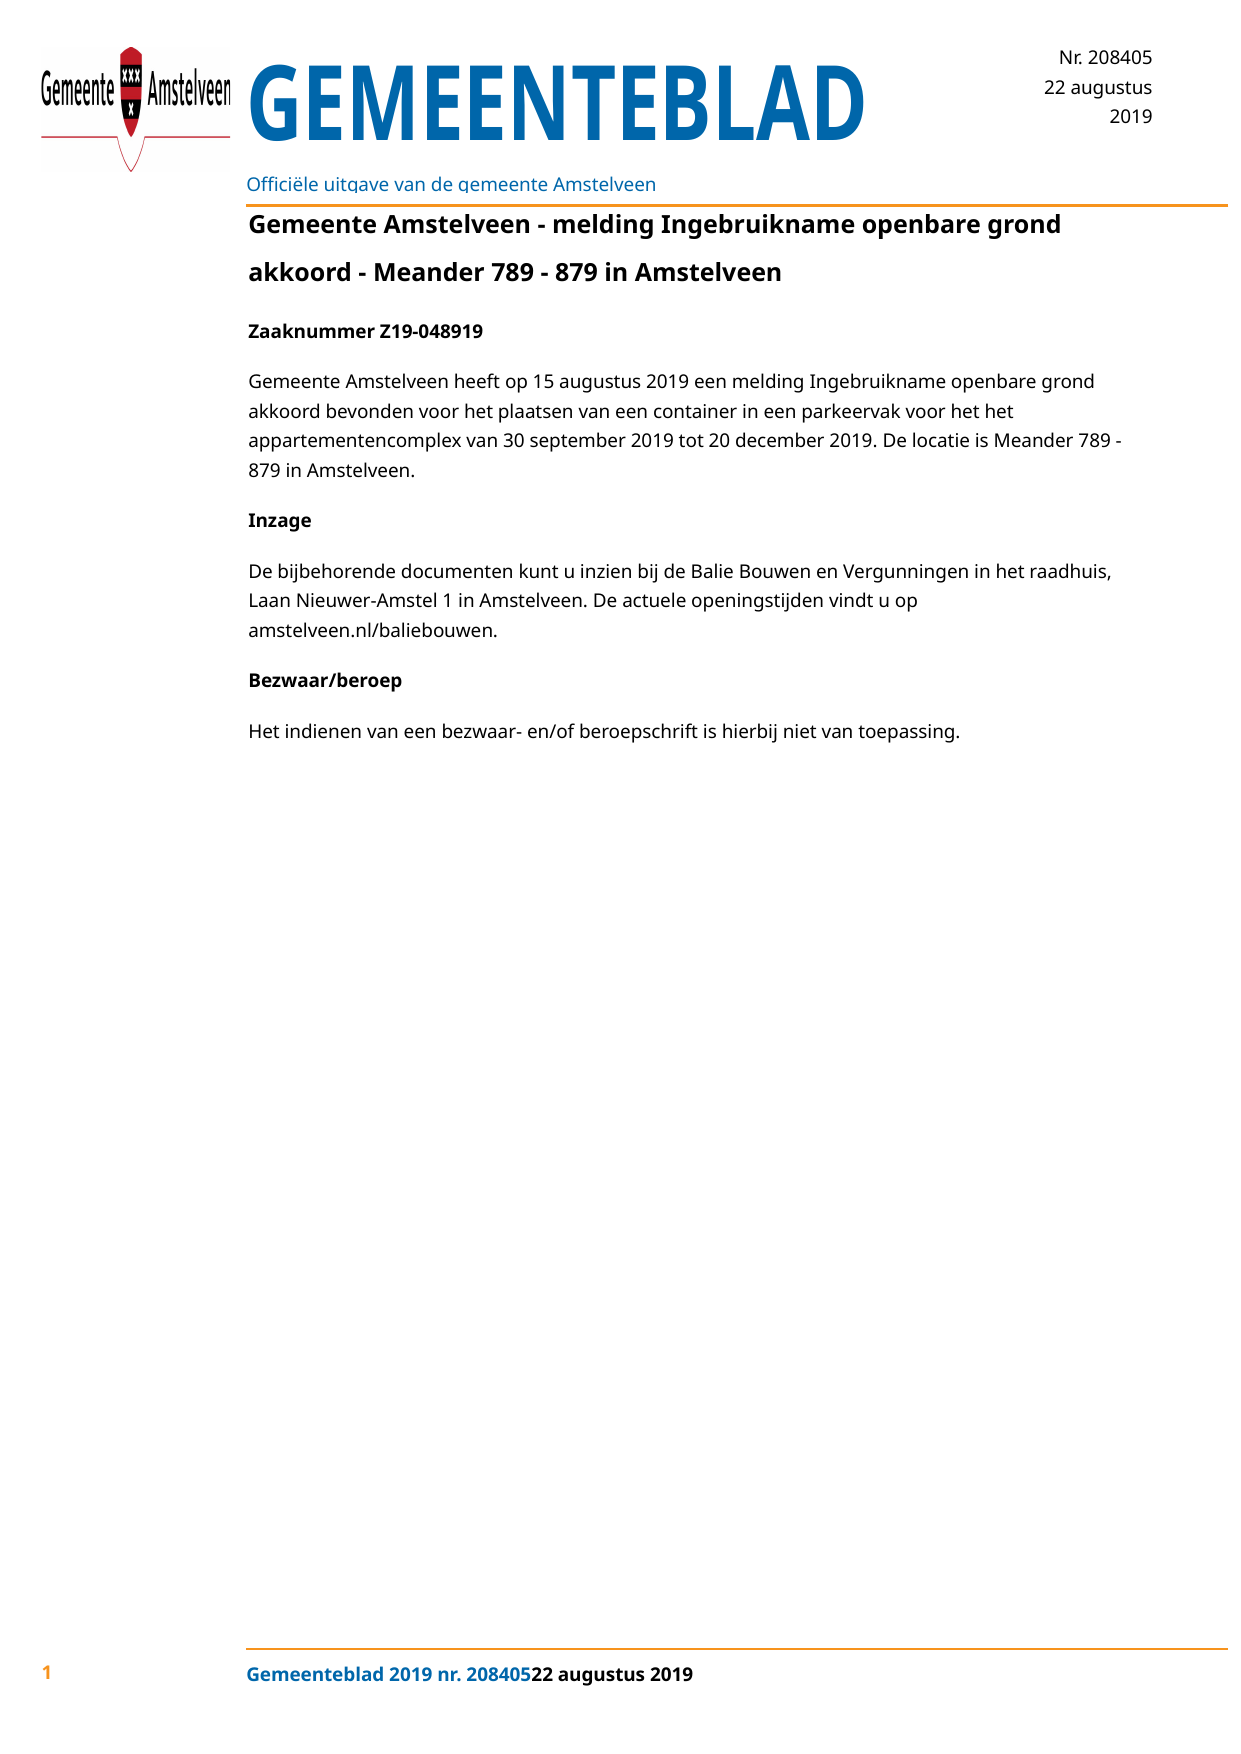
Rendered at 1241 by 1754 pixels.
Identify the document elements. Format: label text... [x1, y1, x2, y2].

picture [41, 47, 231, 172]
text Inzage [248, 507, 1152, 533]
text Bezwaar/beroep [248, 667, 1152, 693]
text Gemeente Amstelveen - melding Ingebruikname openbare grond akkoord - Meander 789 - 879 in Amstelveen [248, 207, 1152, 288]
text De bijbehorende documenten kunt u inzien bij de Balie Bouwen en Vergunningen in het raadhuis, Laan Nieuwer-Amstel 1 in Amstelveen. De actuele openingstijden vindt u op amstelveen.nl/baliebouwen. [248, 558, 1152, 643]
text Zaaknummer Z19-048919 [248, 318, 1152, 344]
text Gemeente Amstelveen heeft op 15 augustus 2019 een melding Ingebruikname openbare grond akkoord bevonden voor het plaatsen van een container in een parkeervak voor het het appartementencomplex van 30 september 2019 tot 20 december 2019. De locatie is Meander 789 - 879 in Amstelveen. [248, 368, 1152, 483]
text Het indienen van een bezwaar- en/of beroepschrift is hierbij niet van toepassing. [248, 718, 1152, 744]
